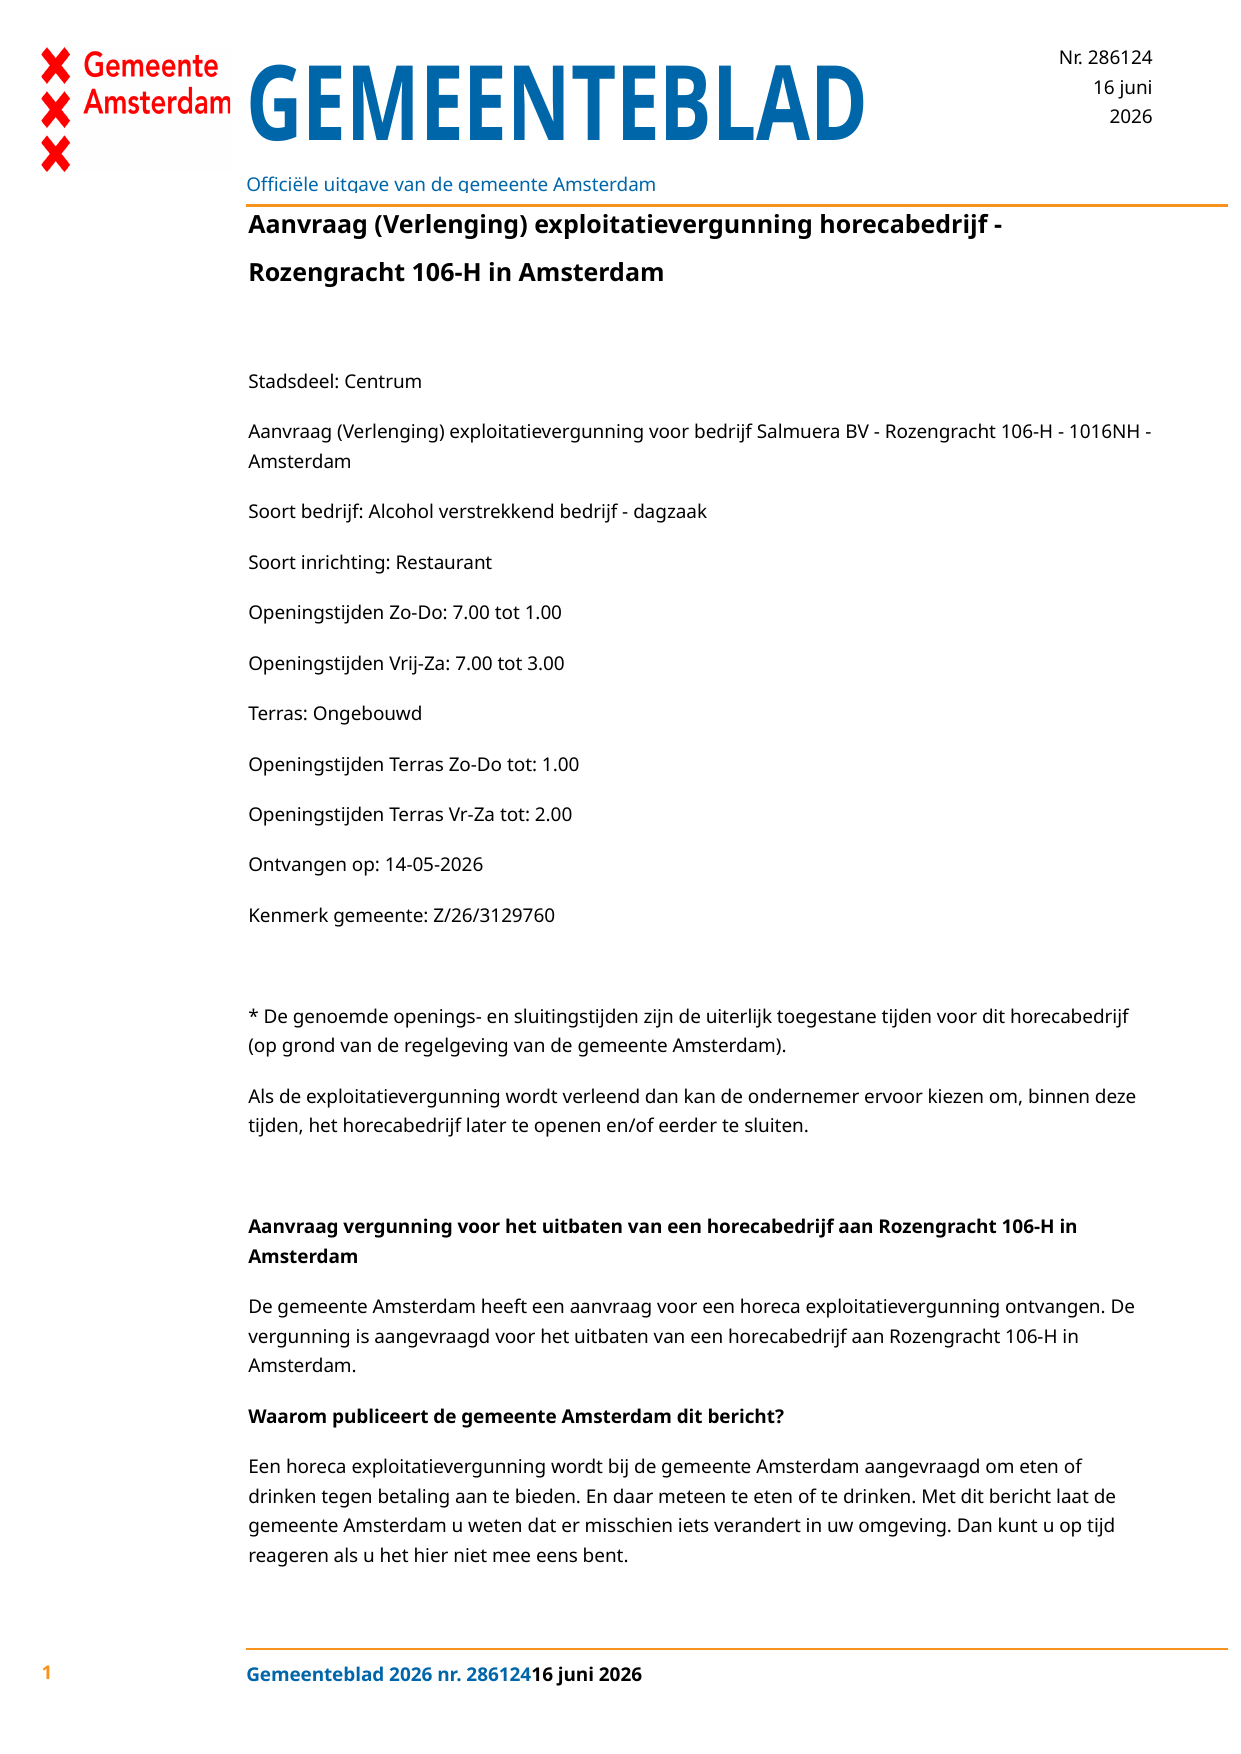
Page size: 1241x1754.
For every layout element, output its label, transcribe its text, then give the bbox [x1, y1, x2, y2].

text Soort bedrijf: Alcohol verstrekkend bedrijf - dagzaak [248, 499, 1152, 524]
text Ontvangen op: 14-05-2026 [248, 852, 1152, 877]
text * De genoemde openings- en sluitingstijden zijn de uiterlijk toegestane tijden voor dit horecabedrijf (op grond van de regelgeving van de gemeente Amsterdam). [248, 1003, 1152, 1058]
text De gemeente Amsterdam heeft een aanvraag voor een horeca exploitatievergunning ontvangen. De vergunning is aangevraagd voor het uitbaten van een horecabedrijf aan Rozengracht 106-H in Amsterdam. [248, 1293, 1152, 1378]
text Soort inrichting: Restaurant [248, 549, 1152, 575]
text Aanvraag vergunning voor het uitbaten van een horecabedrijf aan Rozengracht 106-H in Amsterdam [248, 1213, 1152, 1269]
text Aanvraag (Verlenging) exploitatievergunning voor bedrijf Salmuera BV - Rozengracht 106-H - 1016NH - Amsterdam [248, 419, 1152, 474]
text Kenmerk gemeente: Z/26/3129760 [248, 902, 1152, 928]
text Terras: Ongebouwd [248, 700, 1152, 726]
text Als de exploitatievergunning wordt verleend dan kan de ondernemer ervoor kiezen om, binnen deze tijden, het horecabedrijf later te openen en/of eerder te sluiten. [248, 1083, 1152, 1138]
text Een horeca exploitatievergunning wordt bij de gemeente Amsterdam aangevraagd om eten of drinken tegen betaling aan te bieden. En daar meteen te eten of te drinken. Met dit bericht laat de gemeente Amsterdam u weten dat er misschien iets verandert in uw omgeving. Dan kunt u op tijd reageren als u het hier niet mee eens bent. [248, 1453, 1152, 1568]
text Waarom publiceert de gemeente Amsterdam dit bericht? [248, 1403, 1152, 1429]
text Aanvraag (Verlenging) exploitatievergunning horecabedrijf - Rozengracht 106-H in Amsterdam [248, 207, 1152, 288]
text Openingstijden Vrij-Za: 7.00 tot 3.00 [248, 650, 1152, 676]
text Openingstijden Terras Vr-Za tot: 2.00 [248, 801, 1152, 827]
picture [41, 47, 231, 172]
text Openingstijden Terras Zo-Do tot: 1.00 [248, 751, 1152, 777]
text Openingstijden Zo-Do: 7.00 tot 1.00 [248, 599, 1152, 625]
text Stadsdeel: Centrum [248, 368, 1152, 394]
